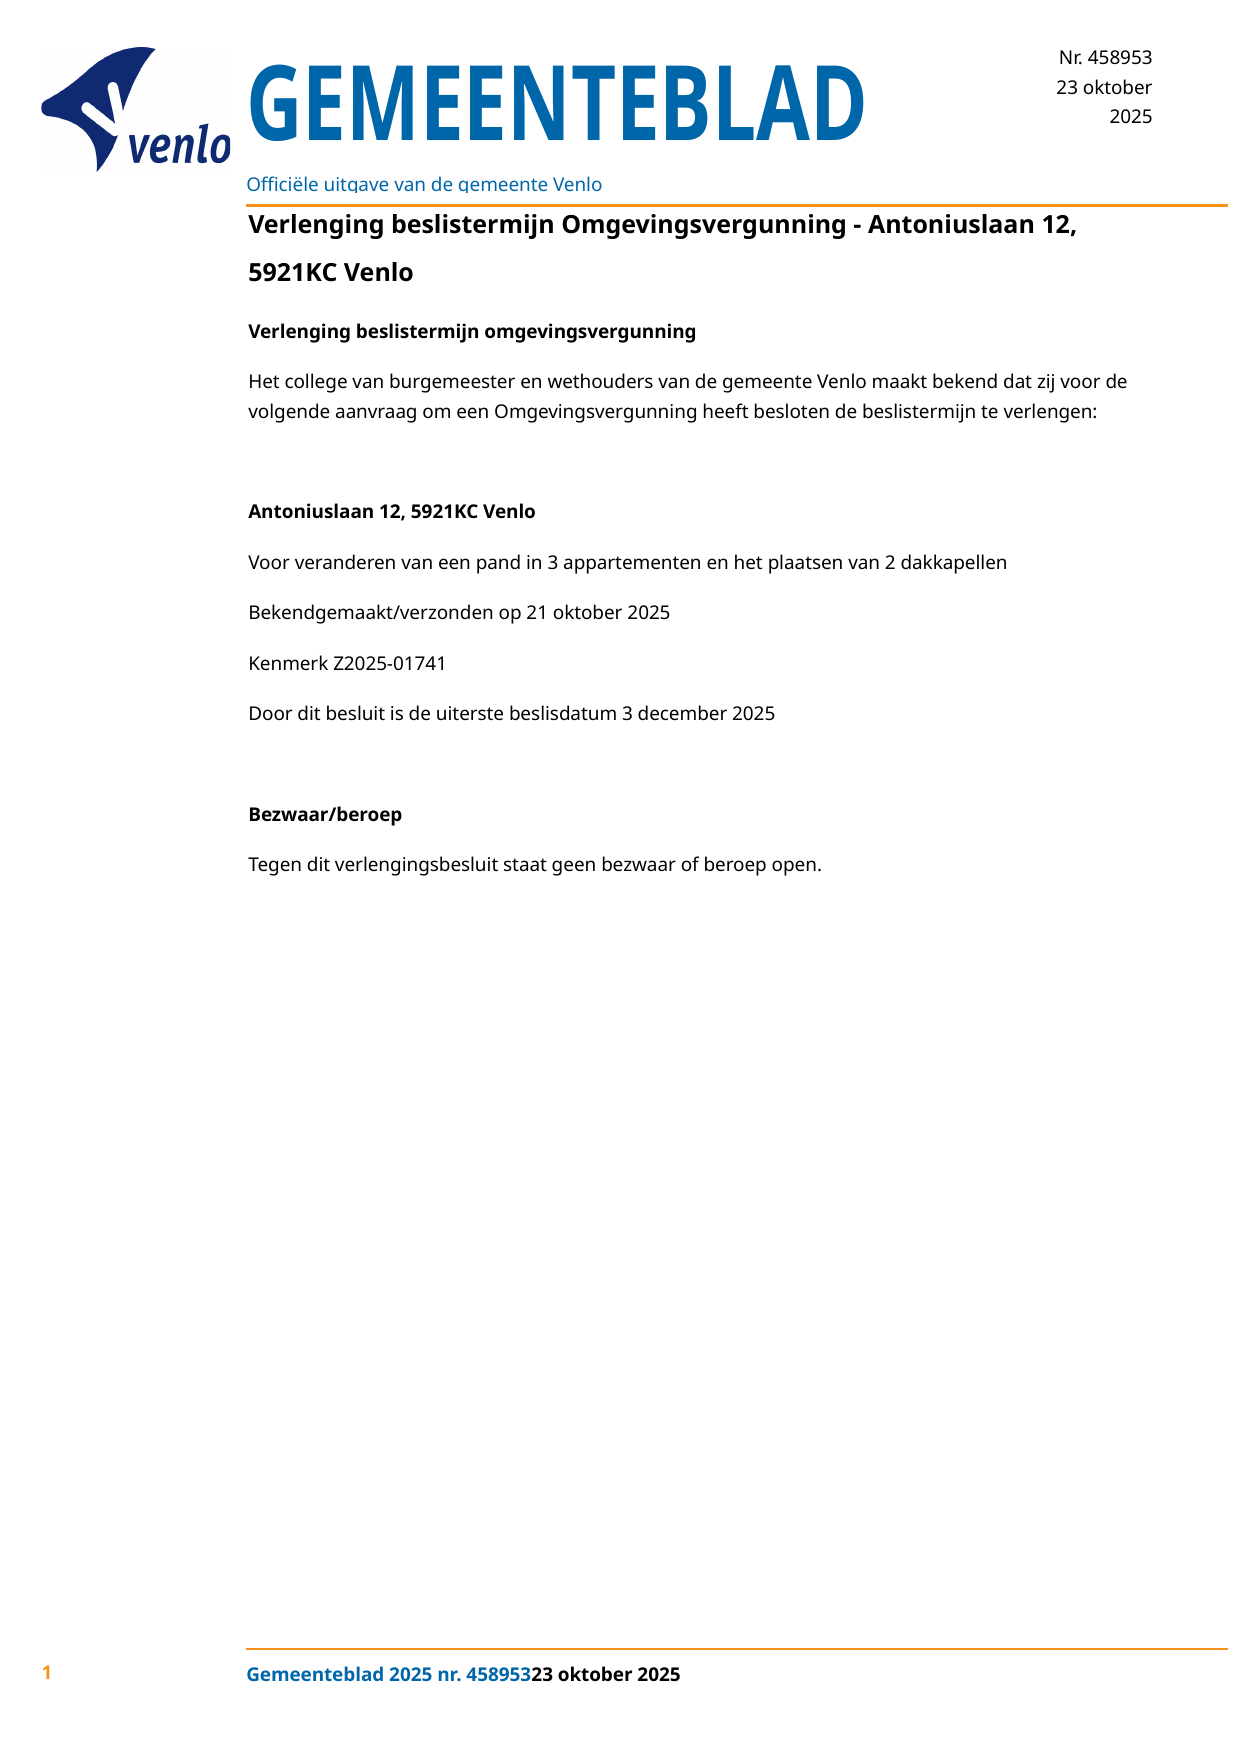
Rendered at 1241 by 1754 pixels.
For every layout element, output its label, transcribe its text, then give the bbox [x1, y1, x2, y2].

text Het college van burgemeester en wethouders van de gemeente Venlo maakt bekend dat zij voor de volgende aanvraag om een Omgevingsvergunning heeft besloten de beslistermijn te verlengen: [248, 368, 1152, 424]
picture [41, 47, 231, 172]
text Bekendgemaakt/verzonden op 21 oktober 2025 [248, 599, 1152, 625]
text Antoniuslaan 12, 5921KC Venlo [248, 499, 1152, 524]
text Kenmerk Z2025-01741 [248, 650, 1152, 676]
text Bezwaar/beroep [248, 801, 1152, 827]
text Tegen dit verlengingsbesluit staat geen bezwaar of beroep open. [248, 852, 1152, 877]
text Door dit besluit is de uiterste beslisdatum 3 december 2025 [248, 700, 1152, 726]
text Verlenging beslistermijn omgevingsvergunning [248, 318, 1152, 344]
text Verlenging beslistermijn Omgevingsvergunning - Antoniuslaan 12, 5921KC Venlo [248, 207, 1152, 288]
text Voor veranderen van een pand in 3 appartementen en het plaatsen van 2 dakkapellen [248, 549, 1152, 575]
